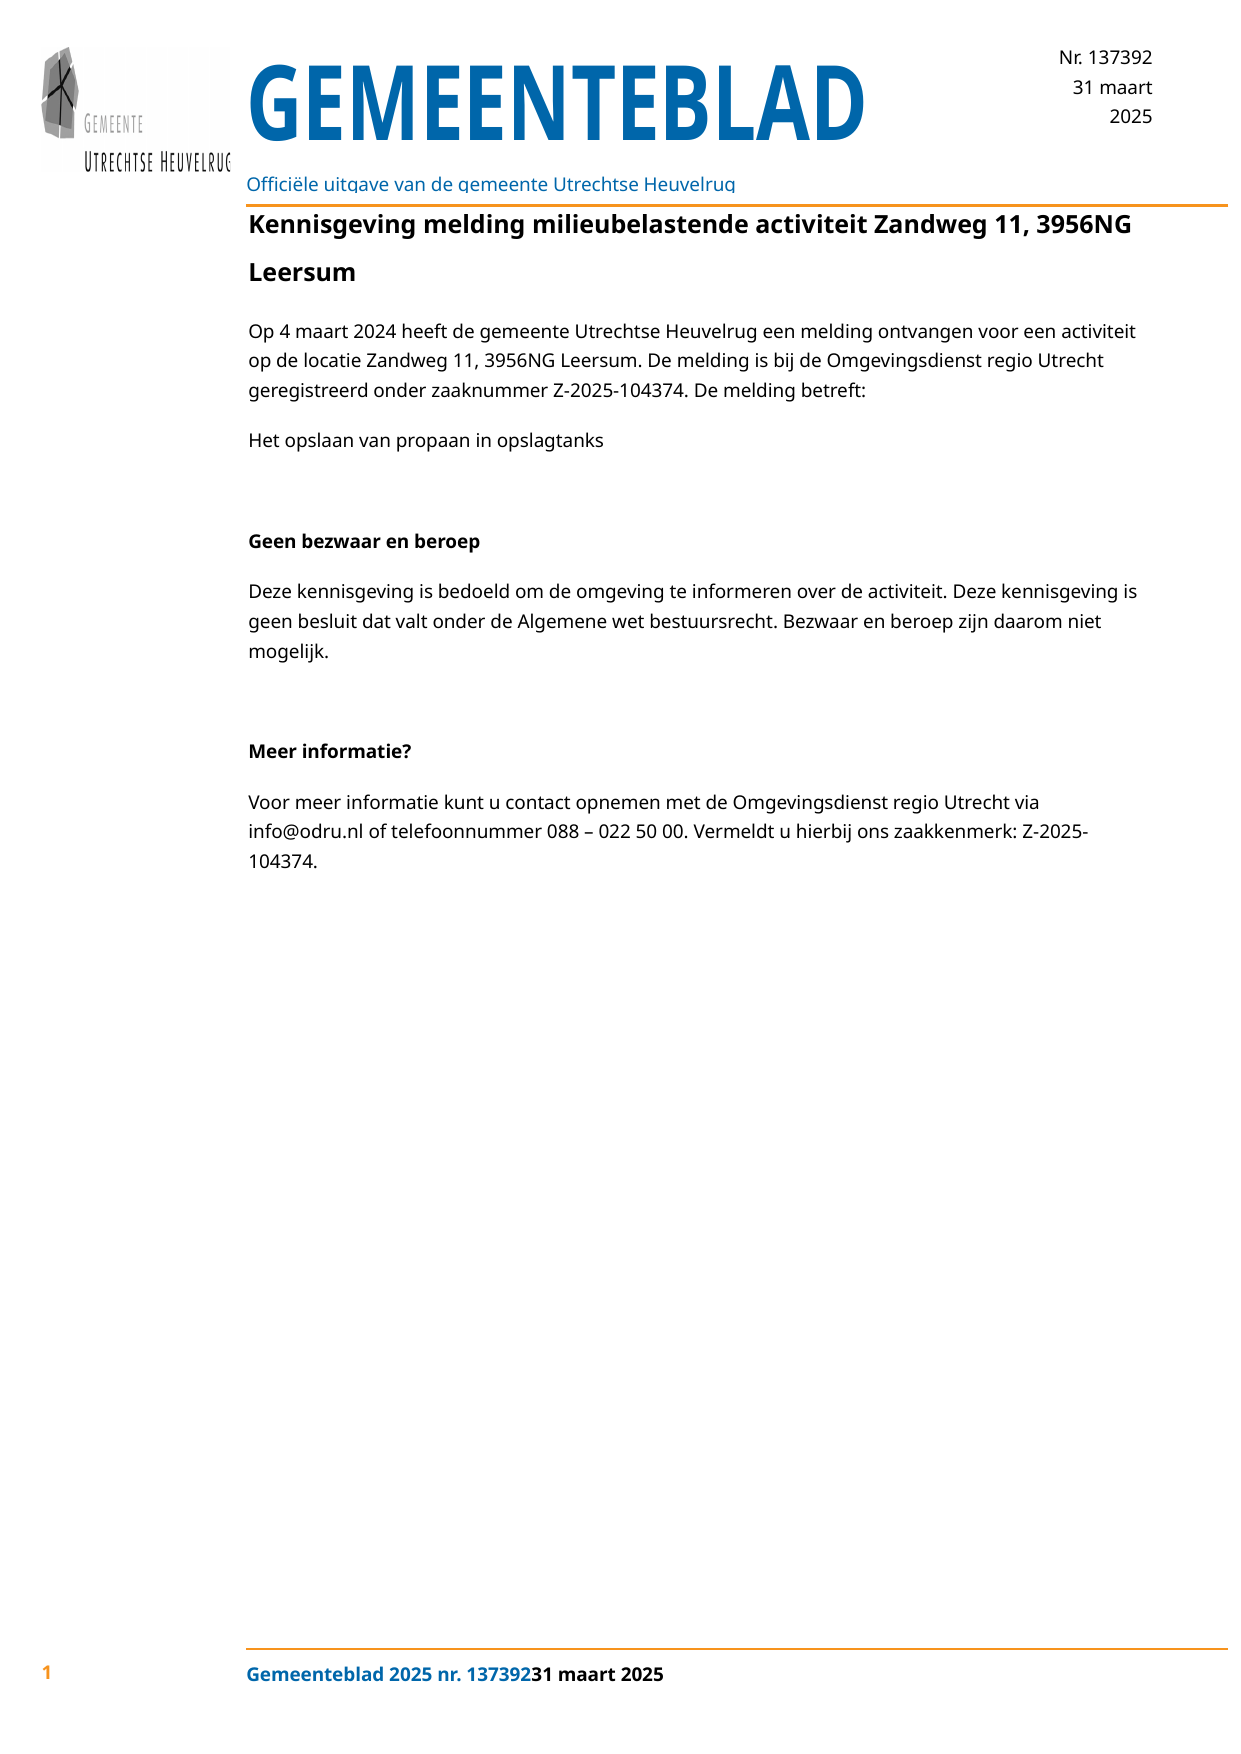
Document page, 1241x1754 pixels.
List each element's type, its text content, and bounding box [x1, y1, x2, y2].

text Het opslaan van propaan in opslagtanks [248, 427, 1152, 453]
text Deze kennisgeving is bedoeld om de omgeving te informeren over de activiteit. Deze kennisgeving is geen besluit dat valt onder de Algemene wet bestuursrecht. Bezwaar en beroep zijn daarom niet mogelijk. [248, 579, 1152, 664]
text Voor meer informatie kunt u contact opnemen met de Omgevingsdienst regio Utrecht via info@odru.nl of telefoonnummer 088 – 022 50 00. Vermeldt u hierbij ons zaakkenmerk: Z-2025-104374. [248, 789, 1152, 874]
text Op 4 maart 2024 heeft de gemeente Utrechtse Heuvelrug een melding ontvangen voor een activiteit op de locatie Zandweg 11, 3956NG Leersum. De melding is bij de Omgevingsdienst regio Utrecht geregistreerd onder zaaknummer Z-2025-104374. De melding betreft: [248, 318, 1152, 403]
text Kennisgeving melding milieubelastende activiteit Zandweg 11, 3956NG Leersum [248, 207, 1152, 288]
text Geen bezwaar en beroep [248, 528, 1152, 554]
picture [41, 47, 231, 172]
text Meer informatie? [248, 739, 1152, 764]
